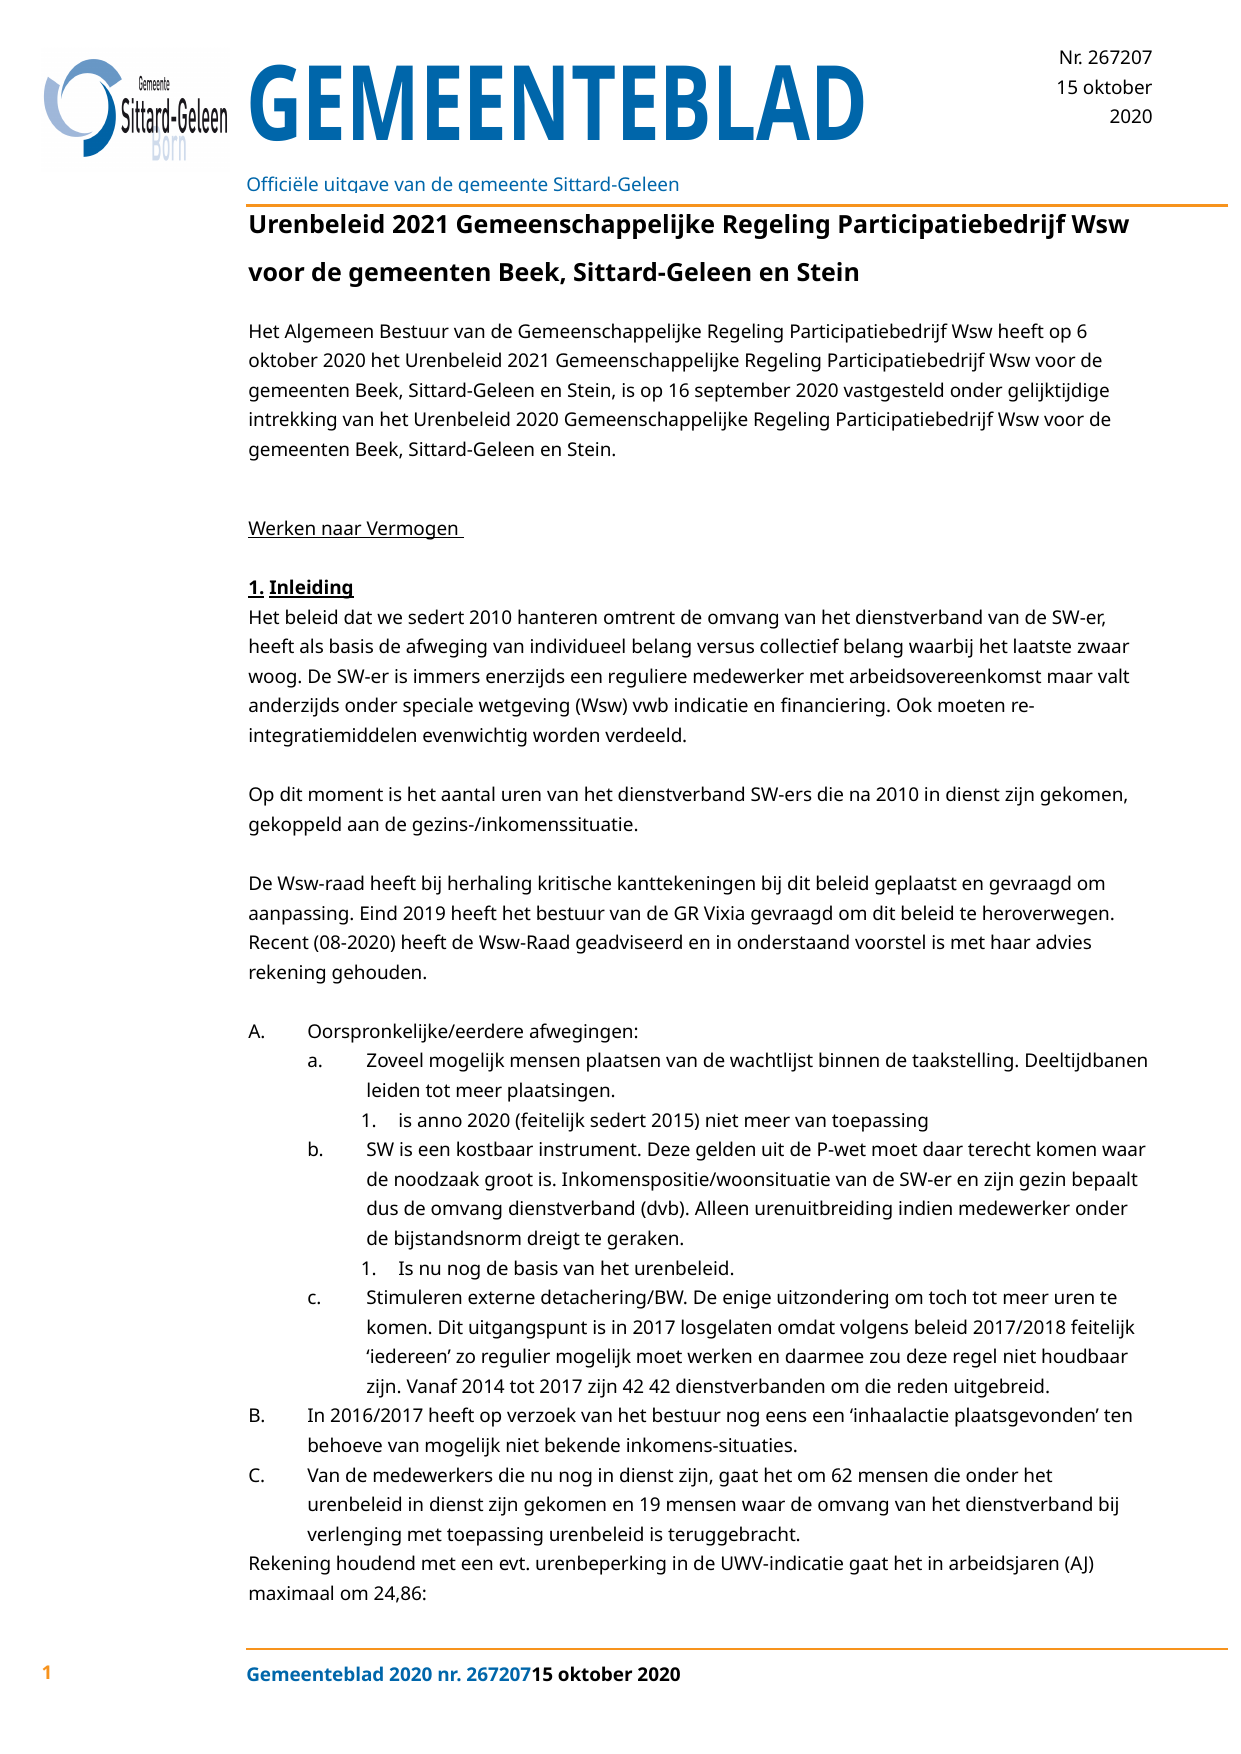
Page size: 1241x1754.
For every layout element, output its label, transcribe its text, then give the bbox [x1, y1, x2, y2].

text 1. Inleiding [248, 574, 1152, 600]
list Van de medewerkers die nu nog in dienst zijn, gaat het om 62 mensen die onder het urenbeleid in dienst zijn gekomen en 19 mensen waar de omvang van het dienstverband bij verlenging met toepassing urenbeleid is teruggebracht. [248, 1462, 1152, 1547]
list Zoveel mogelijk mensen plaatsen van de wachtlijst binnen de taakstelling. Deeltijdbanen leiden tot meer plaatsingen. [307, 1048, 1152, 1103]
text Recent (08-2020) heeft de Wsw-Raad geadviseerd en in onderstaand voorstel is met haar advies rekening gehouden. [248, 929, 1152, 984]
list is anno 2020 (feitelijk sedert 2015) niet meer van toepassing [361, 1107, 1152, 1132]
text Werken naar Vermogen [248, 515, 1152, 541]
list Stimuleren externe detachering/BW. De enige uitzondering om toch tot meer uren te komen. Dit uitgangspunt is in 2017 losgelaten omdat volgens beleid 2017/2018 feitelijk ‘iedereen’ zo regulier mogelijk moet werken en daarmee zou deze regel niet houdbaar zijn. Vanaf 2014 tot 2017 zijn 42 42 dienstverbanden om die reden uitgebreid. [307, 1284, 1152, 1399]
text Urenbeleid 2021 Gemeenschappelijke Regeling Participatiebedrijf Wsw voor de gemeenten Beek, Sittard-Geleen en Stein [248, 207, 1152, 288]
list In 2016/2017 heeft op verzoek van het bestuur nog eens een ‘inhaalactie plaatsgevonden’ ten behoeve van mogelijk niet bekende inkomens-situaties. [248, 1403, 1152, 1458]
list Is nu nog de basis van het urenbeleid. [361, 1255, 1152, 1280]
text Het Algemeen Bestuur van de Gemeenschappelijke Regeling Participatiebedrijf Wsw heeft op 6 oktober 2020 het Urenbeleid 2021 Gemeenschappelijke Regeling Participatiebedrijf Wsw voor de gemeenten Beek, Sittard-Geleen en Stein, is op 16 september 2020 vastgesteld onder gelijktijdige intrekking van het Urenbeleid 2020 Gemeenschappelijke Regeling Participatiebedrijf Wsw voor de gemeenten Beek, Sittard-Geleen en Stein. [248, 318, 1152, 462]
text De Wsw-raad heeft bij herhaling kritische kanttekeningen bij dit beleid geplaatst en gevraagd om aanpassing. Eind 2019 heeft het bestuur van de GR Vixia gevraagd om dit beleid te heroverwegen. [248, 870, 1152, 925]
text Rekening houdend met een evt. urenbeperking in de UWV-indicatie gaat het in arbeidsjaren (AJ) maximaal om 24,86: [248, 1551, 1152, 1606]
text Op dit moment is het aantal uren van het dienstverband SW-ers die na 2010 in dienst zijn gekomen, gekoppeld aan de gezins-/inkomenssituatie. [248, 781, 1152, 837]
text Het beleid dat we sedert 2010 hanteren omtrent de omvang van het dienstverband van de SW-er, heeft als basis de afweging van individueel belang versus collectief belang waarbij het laatste zwaar woog. De SW-er is immers enerzijds een reguliere medewerker met arbeidsovereenkomst maar valt anderzijds onder speciale wetgeving (Wsw) vwb indicatie en financiering. Ook moeten re-integratiemiddelen evenwichtig worden verdeeld. [248, 604, 1152, 748]
list SW is een kostbaar instrument. Deze gelden uit de P-wet moet daar terecht komen waar de noodzaak groot is. Inkomenspositie/woonsituatie van de SW-er en zijn gezin bepaalt dus de omvang dienstverband (dvb). Alleen urenuitbreiding indien medewerker onder de bijstandsnorm dreigt te geraken. [307, 1136, 1152, 1251]
picture [41, 47, 231, 172]
list Oorspronkelijke/eerdere afwegingen: [248, 1018, 1152, 1044]
